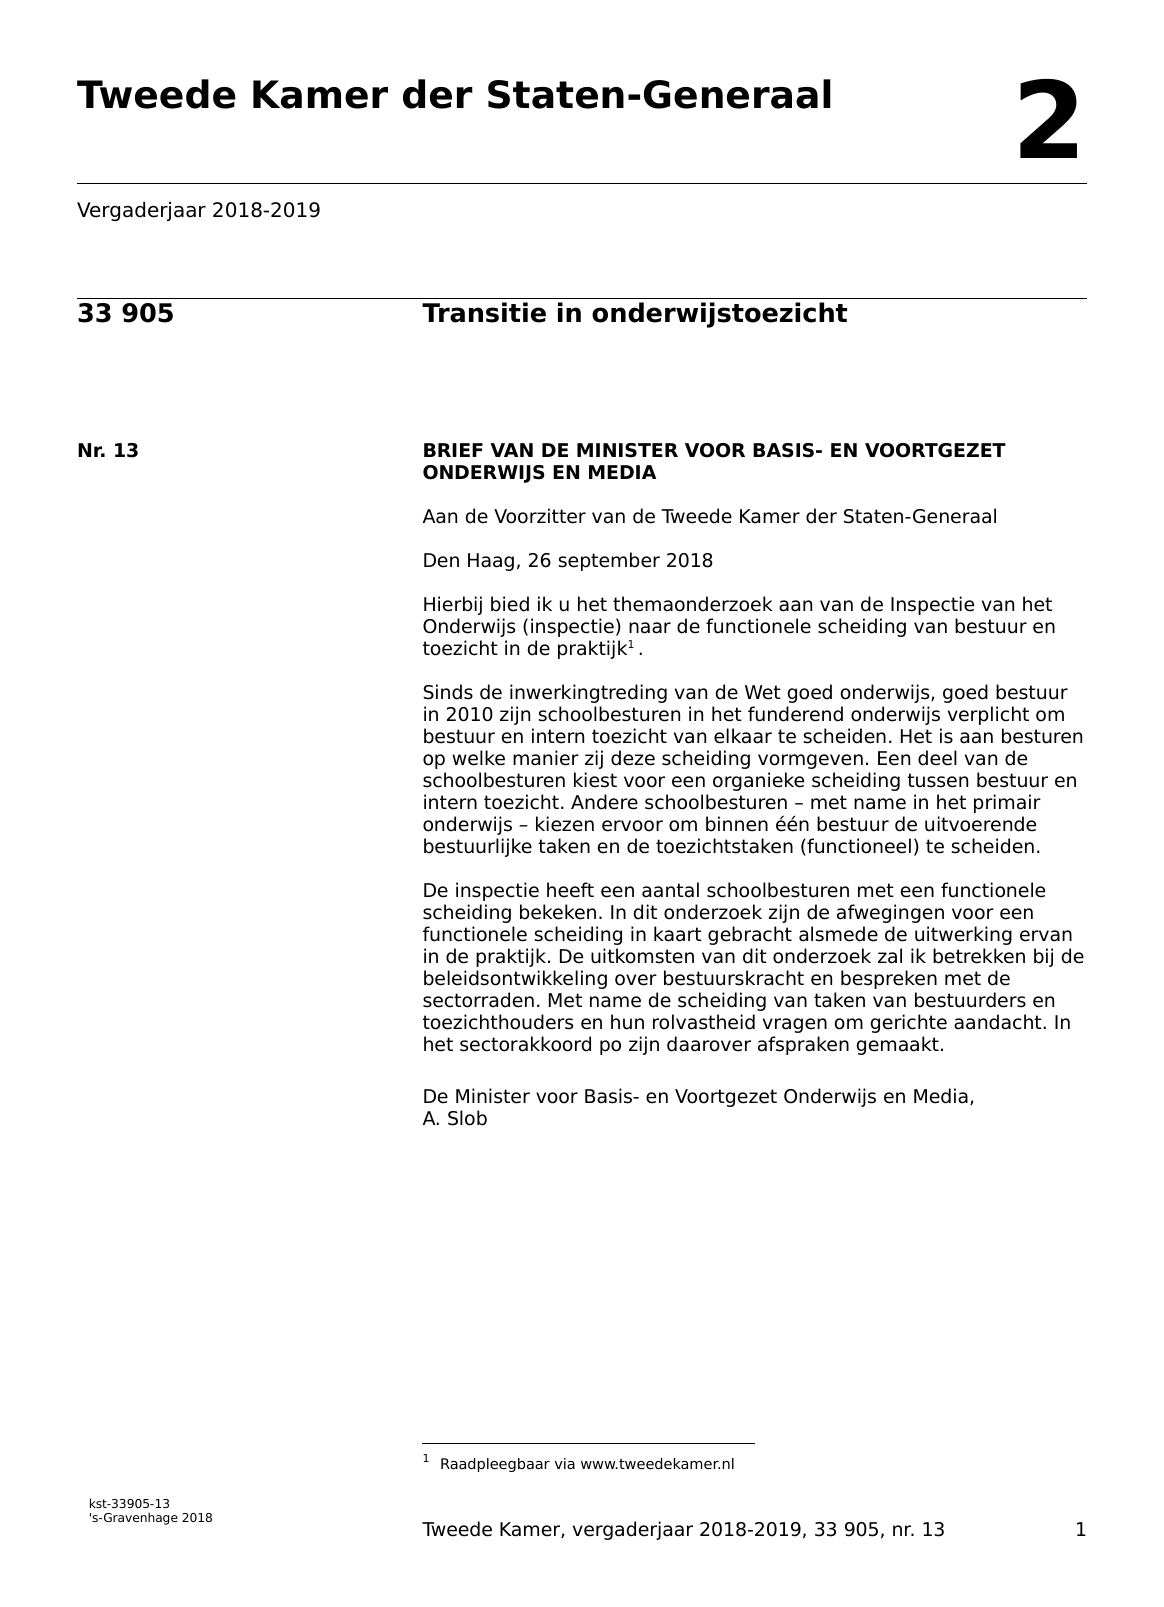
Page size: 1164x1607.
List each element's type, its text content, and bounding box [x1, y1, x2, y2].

text kst-33905-13 [88, 1497, 323, 1511]
subtitle Nr. 13 BRIEF VAN DE MINISTER VOOR BASIS- EN VOORTGEZET ONDERWIJS EN MEDIA [77, 440, 1087, 484]
text Hierbij bied ik u het themaonderzoek aan van de Inspectie van het Onderwijs (inspectie) naar de functionele scheiding van bestuur en toezicht in de praktijk. [422, 594, 1087, 660]
text Raadpleegbaar via www.tweedekamer.nl [422, 1452, 1087, 1474]
text Aan de Voorzitter van de Tweede Kamer der Staten-Generaal [422, 506, 1087, 528]
table_header Tweede Kamer der Staten-Generaal [77, 59, 886, 183]
table_cell Vergaderjaar 2018-2019 [77, 184, 1087, 298]
text Sinds de inwerkingtreding van de Wet goed onderwijs, goed bestuur in 2010 zijn schoolbesturen in het funderend onderwijs verplicht om bestuur en intern toezicht van elkaar te scheiden. Het is aan besturen op welke manier zij deze scheiding vormgeven. Een deel van de schoolbesturen kiest voor een organieke scheiding tussen bestuur en intern toezicht. Andere schoolbesturen – met name in het primair onderwijs – kiezen ervoor om binnen één bestuur de uitvoerende bestuurlijke taken en de toezichtstaken (functioneel) te scheiden. [422, 682, 1087, 858]
text De Minister voor Basis- en Voortgezet Onderwijs en Media, A. Slob [422, 1086, 1087, 1130]
text Den Haag, 26 september 2018 [422, 550, 1087, 572]
subtitle 33 905 Transitie in onderwijstoezicht [77, 299, 1087, 329]
table_header 2 [886, 59, 1087, 183]
text 's-Gravenhage 2018 [88, 1511, 323, 1525]
text De inspectie heeft een aantal schoolbesturen met een functionele scheiding bekeken. In dit onderzoek zijn de afwegingen voor een functionele scheiding in kaart gebracht alsmede de uitwerking ervan in de praktijk. De uitkomsten van dit onderzoek zal ik betrekken bij de beleidsontwikkeling over bestuurskracht en bespreken met de sectorraden. Met name de scheiding van taken van bestuurders en toezichthouders en hun rolvastheid vragen om gerichte aandacht. In het sectorakkoord po zijn daarover afspraken gemaakt. [422, 880, 1087, 1056]
